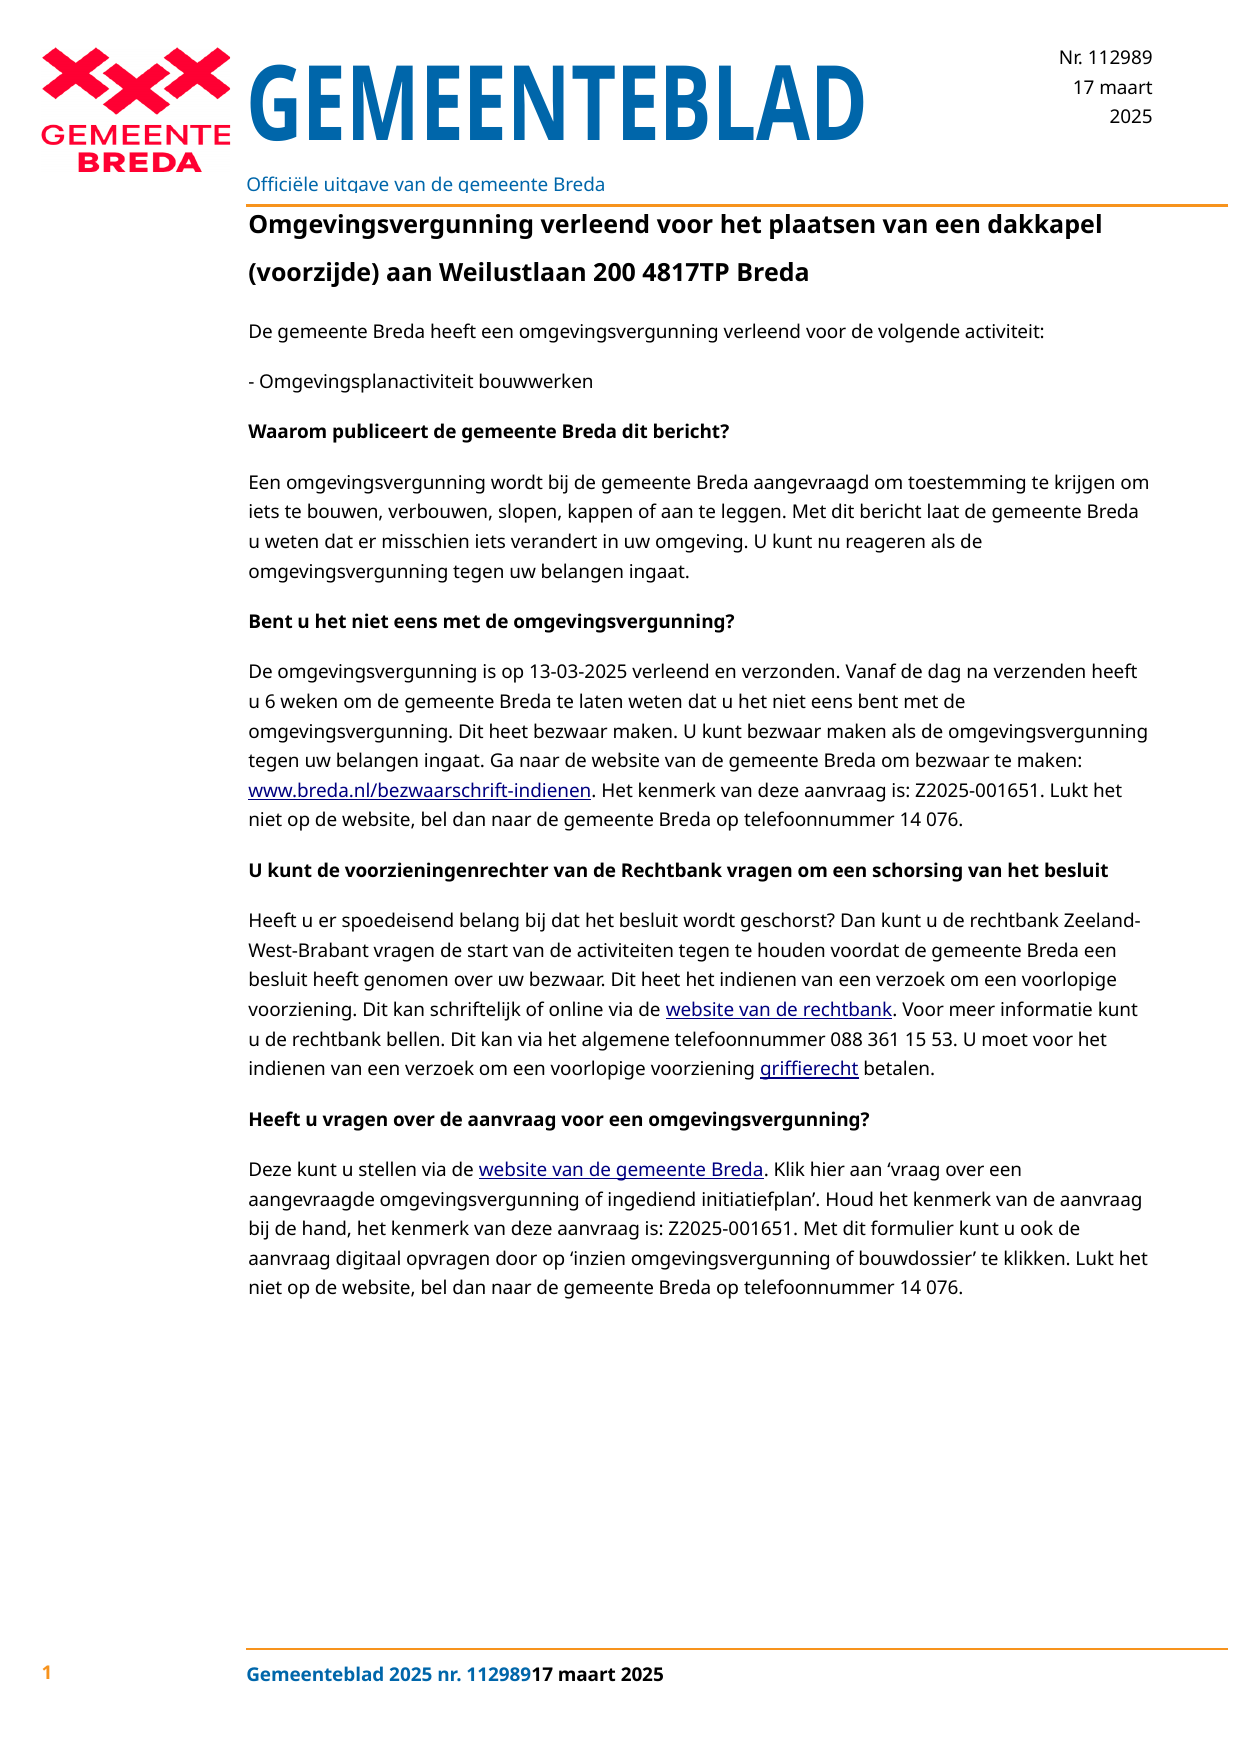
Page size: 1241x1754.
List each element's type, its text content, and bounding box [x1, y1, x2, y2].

text Deze kunt u stellen via de website van de gemeente Breda. Klik hier aan ‘vraag over een aangevraagde omgevingsvergunning of ingediend initiatiefplan’. Houd het kenmerk van de aanvraag bij de hand, het kenmerk van deze aanvraag is: Z2025-001651. Met dit formulier kunt u ook de aanvraag digitaal opvragen door op ‘inzien omgevingsvergunning of bouwdossier’ te klikken. Lukt het niet op de website, bel dan naar de gemeente Breda op telefoonnummer 14 076. [248, 1156, 1152, 1300]
text - Omgevingsplanactiviteit bouwwerken [248, 368, 1152, 394]
text Bent u het niet eens met de omgevingsvergunning? [248, 608, 1152, 634]
picture [41, 47, 231, 172]
text De gemeente Breda heeft een omgevingsvergunning verleend voor de volgende activiteit: [248, 318, 1152, 344]
text Een omgevingsvergunning wordt bij de gemeente Breda aangevraagd om toestemming te krijgen om iets te bouwen, verbouwen, slopen, kappen of aan te leggen. Met dit bericht laat de gemeente Breda u weten dat er misschien iets verandert in uw omgeving. U kunt nu reageren als de omgevingsvergunning tegen uw belangen ingaat. [248, 469, 1152, 584]
text Heeft u vragen over de aanvraag voor een omgevingsvergunning? [248, 1106, 1152, 1132]
text Waarom publiceert de gemeente Breda dit bericht? [248, 419, 1152, 444]
text De omgevingsvergunning is op 13-03-2025 verleend en verzonden. Vanaf de dag na verzenden heeft u 6 weken om de gemeente Breda te laten weten dat u het niet eens bent met de omgevingsvergunning. Dit heet bezwaar maken. U kunt bezwaar maken als de omgevingsvergunning tegen uw belangen ingaat. Ga naar de website van de gemeente Breda om bezwaar te maken: www.breda.nl/bezwaarschrift-indienen. Het kenmerk van deze aanvraag is: Z2025-001651. Lukt het niet op de website, bel dan naar de gemeente Breda op telefoonnummer 14 076. [248, 659, 1152, 832]
text U kunt de voorzieningenrechter van de Rechtbank vragen om een schorsing van het besluit [248, 857, 1152, 883]
text Omgevingsvergunning verleend voor het plaatsen van een dakkapel (voorzijde) aan Weilustlaan 200 4817TP Breda [248, 207, 1152, 288]
text Heeft u er spoedeisend belang bij dat het besluit wordt geschorst? Dan kunt u de rechtbank Zeeland-West-Brabant vragen de start van de activiteiten tegen te houden voordat de gemeente Breda een besluit heeft genomen over uw bezwaar. Dit heet het indienen van een verzoek om een voorlopige voorziening. Dit kan schriftelijk of online via de website van de rechtbank. Voor meer informatie kunt u de rechtbank bellen. Dit kan via het algemene telefoonnummer 088 361 15 53. U moet voor het indienen van een verzoek om een voorlopige voorziening griffierecht betalen. [248, 907, 1152, 1081]
